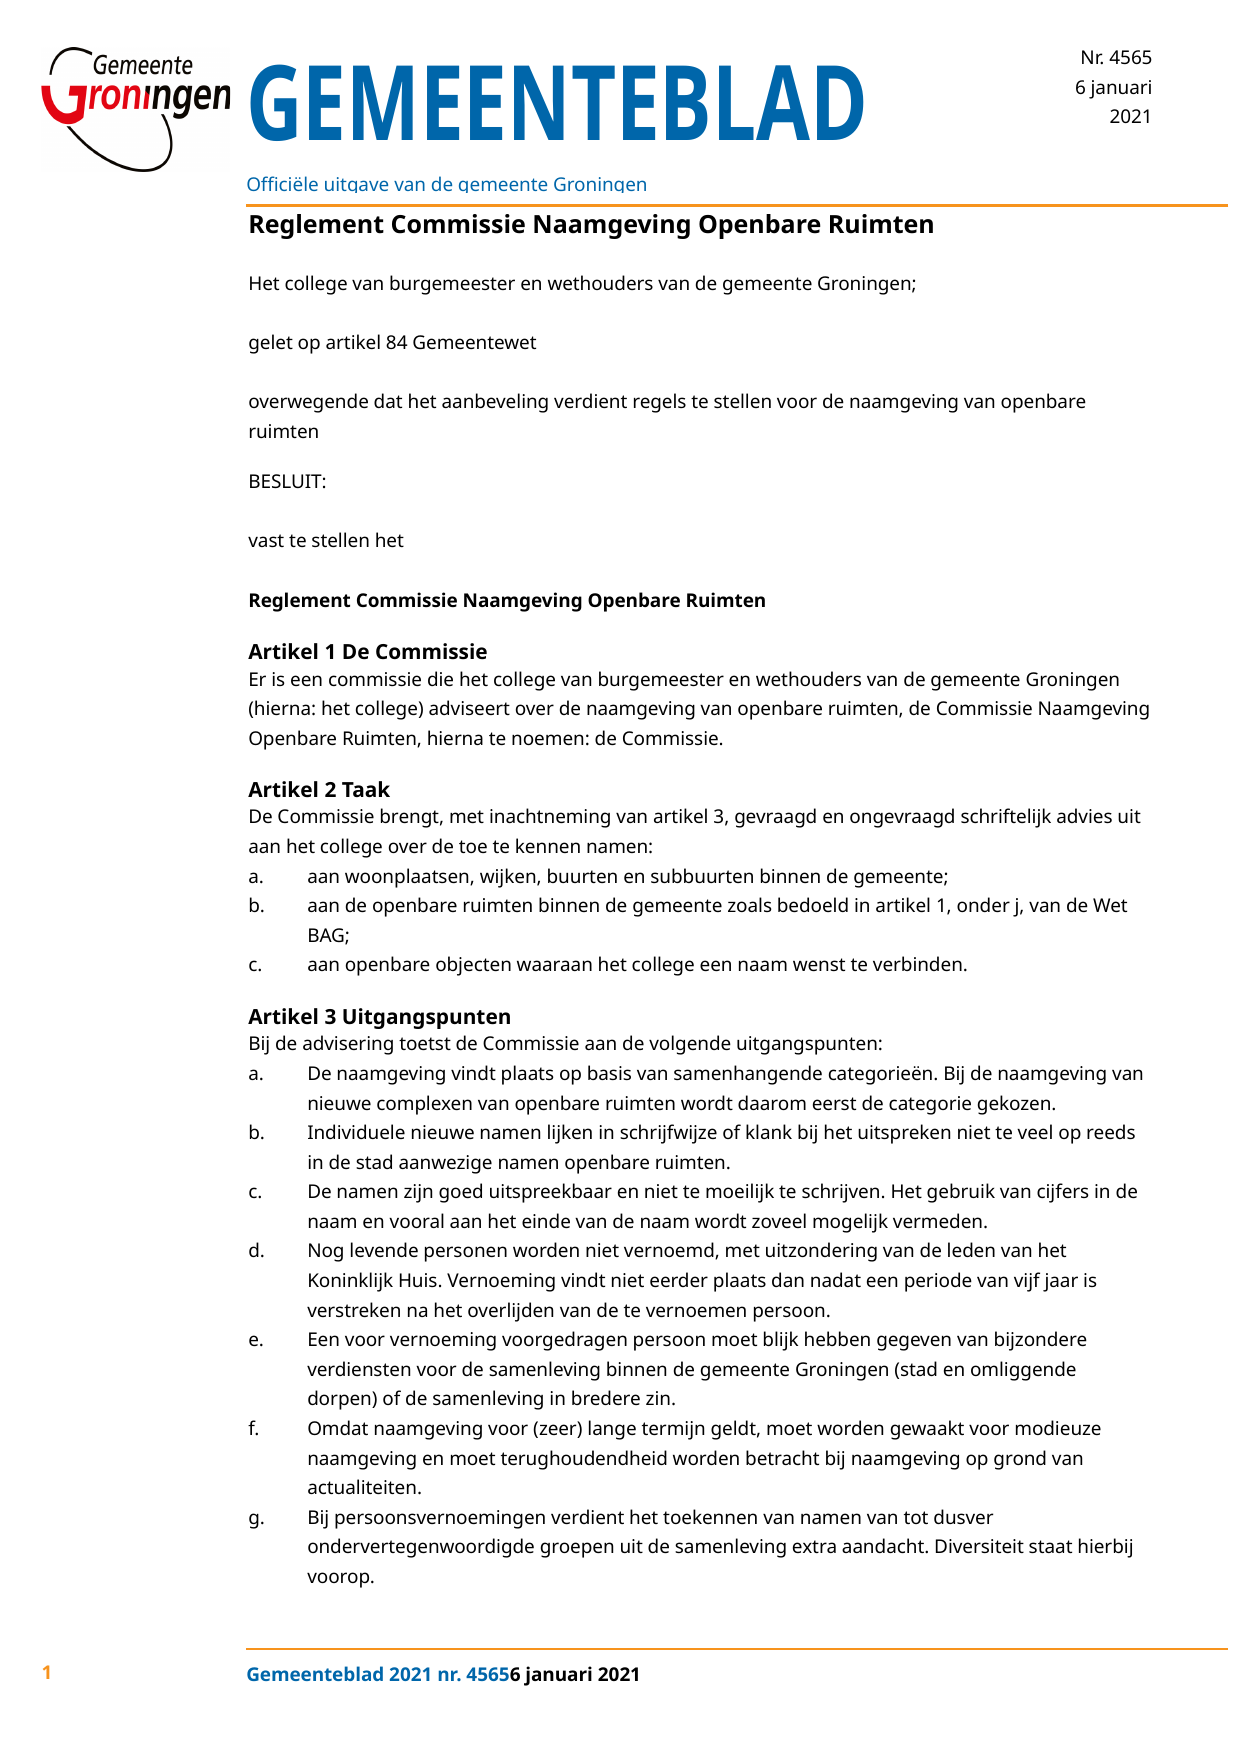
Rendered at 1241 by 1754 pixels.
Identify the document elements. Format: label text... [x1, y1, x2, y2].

list De naamgeving vindt plaats op basis van samenhangende categorieën. Bij de naamgeving van nieuwe complexen van openbare ruimten wordt daarom eerst de categorie gekozen. [248, 1060, 1152, 1115]
text Reglement Commissie Naamgeving Openbare Ruimten [248, 587, 1152, 613]
text BESLUIT: [248, 468, 1152, 494]
text Er is een commissie die het college van burgemeester en wethouders van de gemeente Groningen (hierna: het college) adviseert over de naamgeving van openbare ruimten, de Commissie Naamgeving Openbare Ruimten, hierna te noemen: de Commissie. [248, 666, 1152, 751]
text overwegende dat het aanbeveling verdient regels te stellen voor de naamgeving van openbare ruimten [248, 389, 1152, 444]
text Het college van burgemeester en wethouders van de gemeente Groningen; [248, 270, 1152, 296]
text De Commissie brengt, met inachtneming van artikel 3, gevraagd en ongevraagd schriftelijk advies uit aan het college over de toe te kennen namen: [248, 804, 1152, 859]
list Een voor vernoeming voorgedragen persoon moet blijk hebben gegeven van bijzondere verdiensten voor de samenleving binnen de gemeente Groningen (stad en omliggende dorpen) of de samenleving in bredere zin. [248, 1326, 1152, 1411]
list aan de openbare ruimten binnen de gemeente zoals bedoeld in artikel 1, onder j, van de Wet BAG; [248, 892, 1152, 948]
list Nog levende personen worden niet vernoemd, met uitzondering van de leden van het Koninklijk Huis. Vernoeming vindt niet eerder plaats dan nadat een periode van vijf jaar is verstreken na het overlijden van de te vernoemen persoon. [248, 1238, 1152, 1322]
list Omdat naamgeving voor (zeer) lange termijn geldt, moet worden gewaakt voor modieuze naamgeving en moet terughoudendheid worden betracht bij naamgeving op grond van actualiteiten. [248, 1415, 1152, 1500]
list De namen zijn goed uitspreekbaar en niet te moeilijk te schrijven. Het gebruik van cijfers in de naam en vooral aan het einde van de naam wordt zoveel mogelijk vermeden. [248, 1178, 1152, 1234]
picture [41, 47, 231, 172]
text gelet op artikel 84 Gemeentewet [248, 329, 1152, 355]
list Individuele nieuwe namen lijken in schrijfwijze of klank bij het uitspreken niet te veel op reeds in de stad aanwezige namen openbare ruimten. [248, 1119, 1152, 1174]
text Artikel 3 Uitgangspunten [248, 1002, 1152, 1031]
text Bij de advisering toetst de Commissie aan de volgende uitgangspunten: [248, 1031, 1152, 1056]
text Reglement Commissie Naamgeving Openbare Ruimten [248, 207, 1152, 241]
list Bij persoonsvernoemingen verdient het toekennen van namen van tot dusver ondervertegenwoordigde groepen uit de samenleving extra aandacht. Diversiteit staat hierbij voorop. [248, 1504, 1152, 1589]
text Artikel 1 De Commissie [248, 637, 1152, 666]
list aan woonplaatsen, wijken, buurten en subbuurten binnen de gemeente; [248, 863, 1152, 889]
list aan openbare objecten waaraan het college een naam wenst te verbinden. [248, 952, 1152, 977]
text vast te stellen het [248, 528, 1152, 553]
text Artikel 2 Taak [248, 775, 1152, 804]
